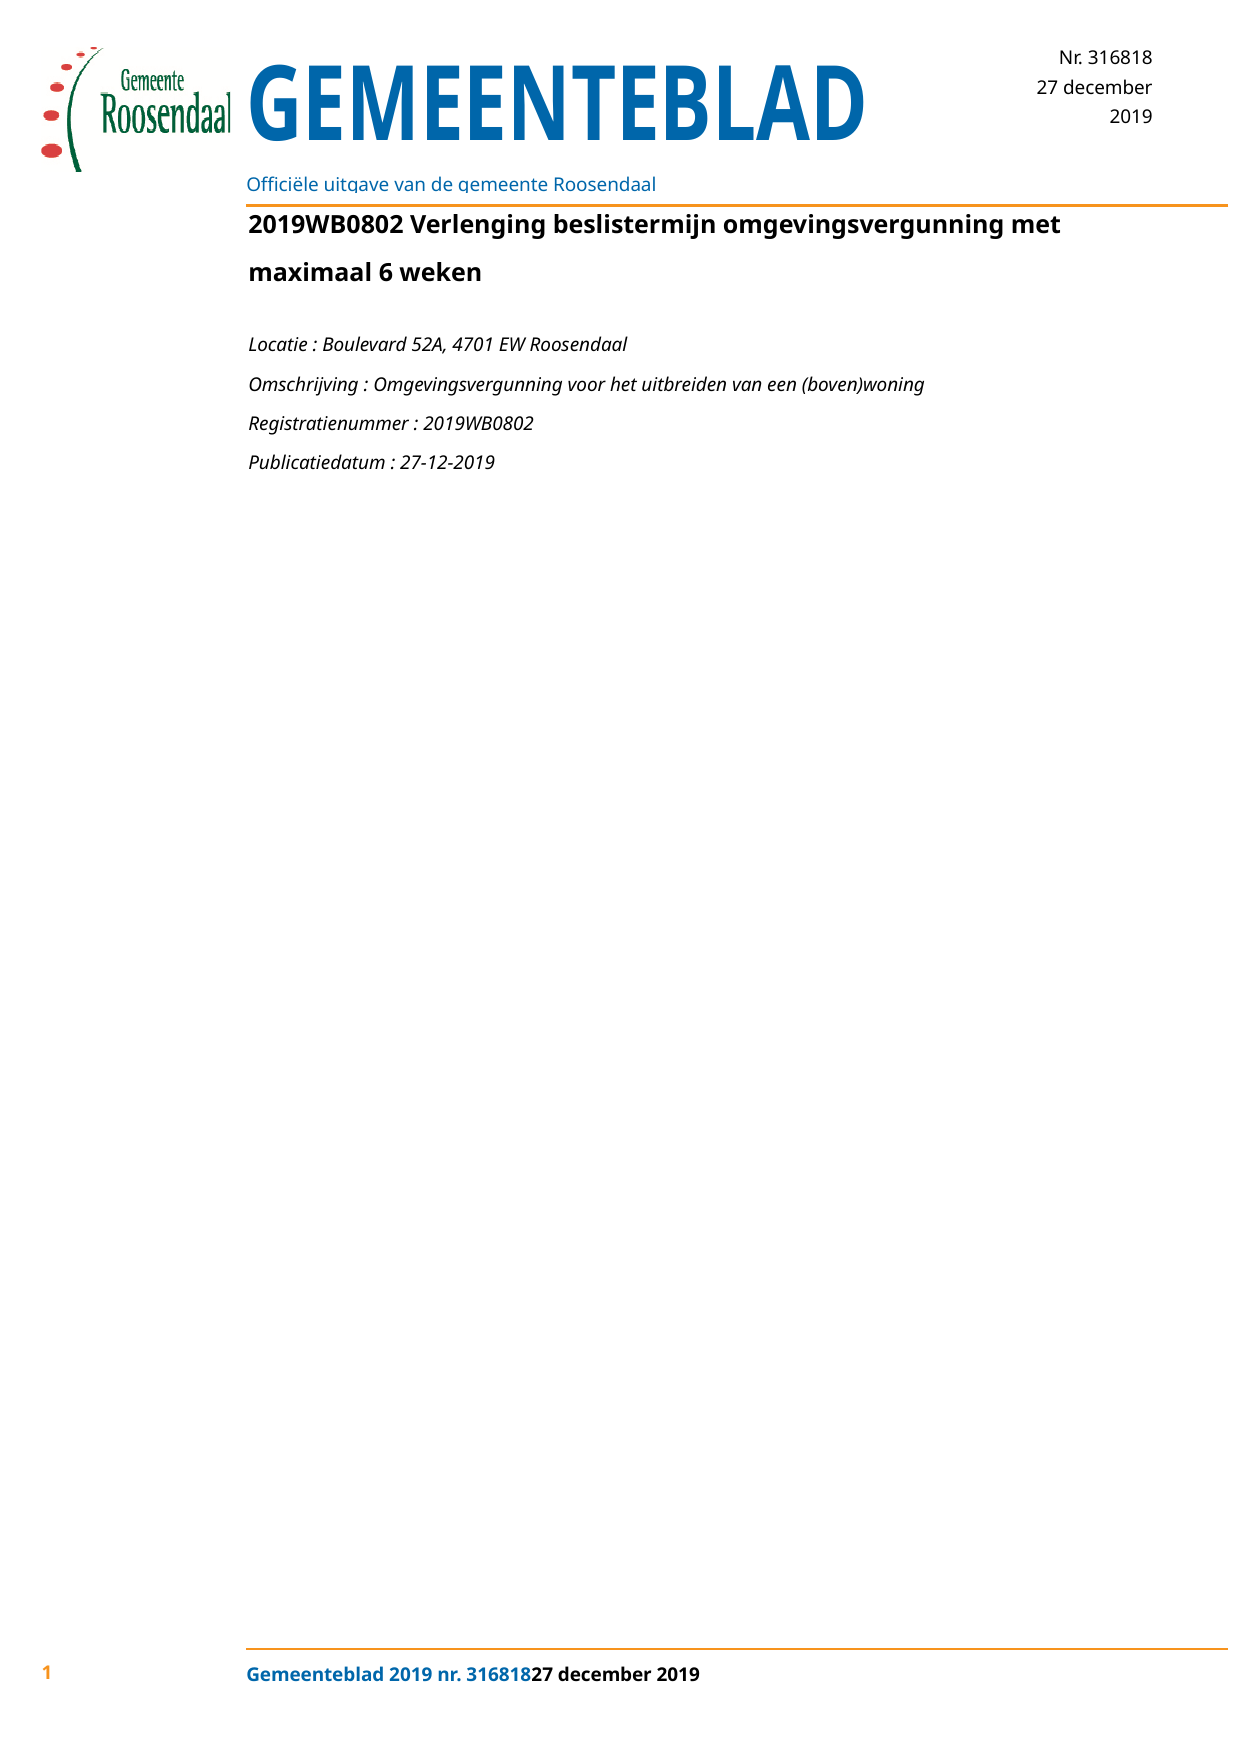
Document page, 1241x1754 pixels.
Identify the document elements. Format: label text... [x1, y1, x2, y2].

text Locatie : Boulevard 52A, 4701 EW Roosendaal [248, 331, 1152, 357]
picture [41, 47, 231, 172]
text Registratienummer : 2019WB0802 [248, 410, 1152, 436]
text Omschrijving : Omgevingsvergunning voor het uitbreiden van een (boven)woning [248, 371, 1152, 396]
text 2019WB0802 Verlenging beslistermijn omgevingsvergunning met maximaal 6 weken [248, 207, 1152, 288]
text Publicatiedatum : 27-12-2019 [248, 449, 1152, 475]
